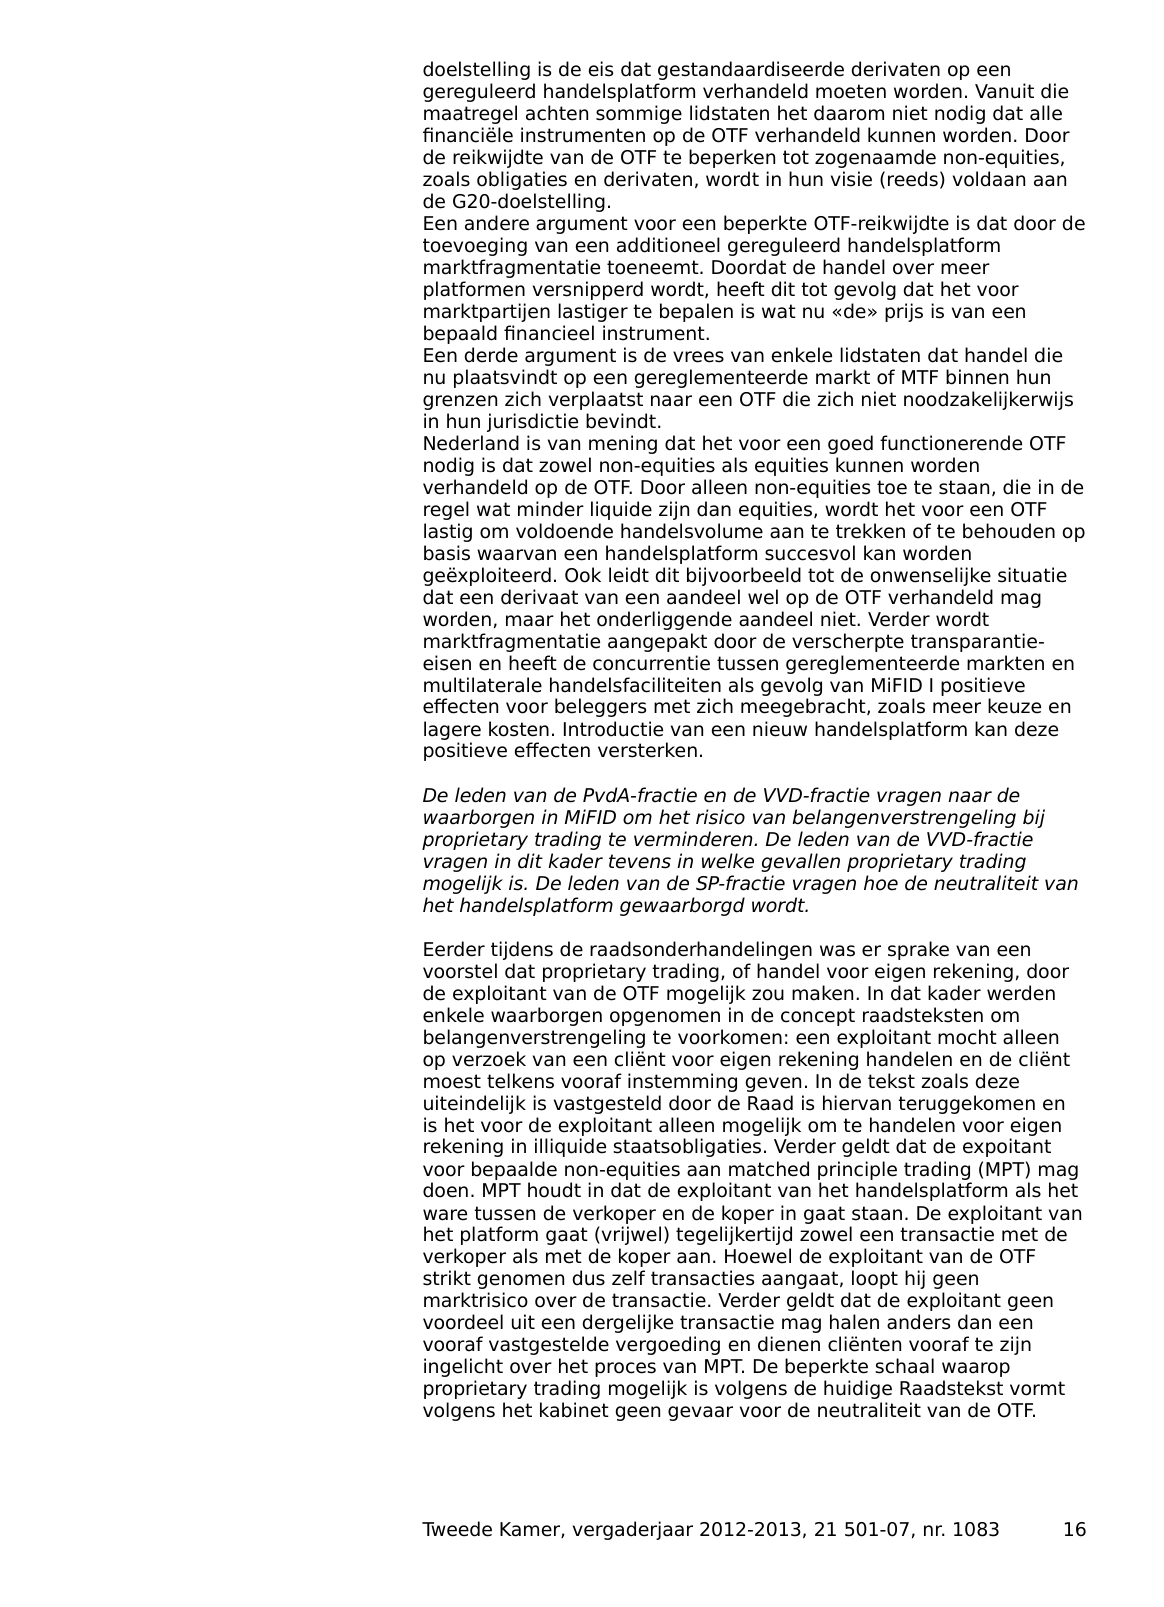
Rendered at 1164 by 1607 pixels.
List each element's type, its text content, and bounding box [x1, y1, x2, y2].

text Eerder tijdens de raadsonderhandelingen was er sprake van een voorstel dat proprietary trading, of handel voor eigen rekening, door de exploitant van de OTF mogelijk zou maken. In dat kader werden enkele waarborgen opgenomen in de concept raadsteksten om belangenverstrengeling te voorkomen: een exploitant mocht alleen op verzoek van een cliënt voor eigen rekening handelen en de cliënt moest telkens vooraf instemming geven. In de tekst zoals deze uiteindelijk is vastgesteld door de Raad is hiervan teruggekomen en is het voor de exploitant alleen mogelijk om te handelen voor eigen rekening in illiquide staatsobligaties. Verder geldt dat de expoitant voor bepaalde non-equities aan matched principle trading (MPT) mag doen. MPT houdt in dat de exploitant van het handelsplatform als het ware tussen de verkoper en de koper in gaat staan. De exploitant van het platform gaat (vrijwel) tegelijkertijd zowel een transactie met de verkoper als met de koper aan. Hoewel de exploitant van de OTF strikt genomen dus zelf transacties aangaat, loopt hij geen marktrisico over de transactie. Verder geldt dat de exploitant geen voordeel uit een dergelijke transactie mag halen anders dan een vooraf vastgestelde vergoeding en dienen cliënten vooraf te zijn ingelicht over het proces van MPT. De beperkte schaal waarop proprietary trading mogelijk is volgens de huidige Raadstekst vormt volgens het kabinet geen gevaar voor de neutraliteit van de OTF. [422, 939, 1087, 1422]
text De leden van de PvdA-fractie en de VVD-fractie vragen naar de waarborgen in MiFID om het risico van belangenverstrengeling bij proprietary trading te verminderen. De leden van de VVD-fractie vragen in dit kader tevens in welke gevallen proprietary trading mogelijk is. De leden van de SP-fractie vragen hoe de neutraliteit van het handelsplatform gewaarborgd wordt. [422, 784, 1087, 916]
text Een andere argument voor een beperkte OTF-reikwijdte is dat door de toevoeging van een additioneel gereguleerd handelsplatform marktfragmentatie toeneemt. Doordat de handel over meer platformen versnipperd wordt, heeft dit tot gevolg dat het voor marktpartijen lastiger te bepalen is wat nu «de» prijs is van een bepaald financieel instrument. [422, 213, 1087, 345]
text doelstelling is de eis dat gestandaardiseerde derivaten op een gereguleerd handelsplatform verhandeld moeten worden. Vanuit die maatregel achten sommige lidstaten het daarom niet nodig dat alle financiële instrumenten op de OTF verhandeld kunnen worden. Door de reikwijdte van de OTF te beperken tot zogenaamde non-equities, zoals obligaties en derivaten, wordt in hun visie (reeds) voldaan aan de G20-doelstelling. [422, 59, 1087, 213]
text Een derde argument is de vrees van enkele lidstaten dat handel die nu plaatsvindt op een gereglementeerde markt of MTF binnen hun grenzen zich verplaatst naar een OTF die zich niet noodzakelijkerwijs in hun jurisdictie bevindt. [422, 345, 1087, 433]
text Nederland is van mening dat het voor een goed functionerende OTF nodig is dat zowel non-equities als equities kunnen worden verhandeld op de OTF. Door alleen non-equities toe te staan, die in de regel wat minder liquide zijn dan equities, wordt het voor een OTF lastig om voldoende handelsvolume aan te trekken of te behouden op basis waarvan een handelsplatform succesvol kan worden geëxploiteerd. Ook leidt dit bijvoorbeeld tot de onwenselijke situatie dat een derivaat van een aandeel wel op de OTF verhandeld mag worden, maar het onderliggende aandeel niet. Verder wordt marktfragmentatie aangepakt door de verscherpte transparantie-eisen en heeft de concurrentie tussen gereglementeerde markten en multilaterale handelsfaciliteiten als gevolg van MiFID I positieve effecten voor beleggers met zich meegebracht, zoals meer keuze en lagere kosten. Introductie van een nieuw handelsplatform kan deze positieve effecten versterken. [422, 433, 1087, 762]
